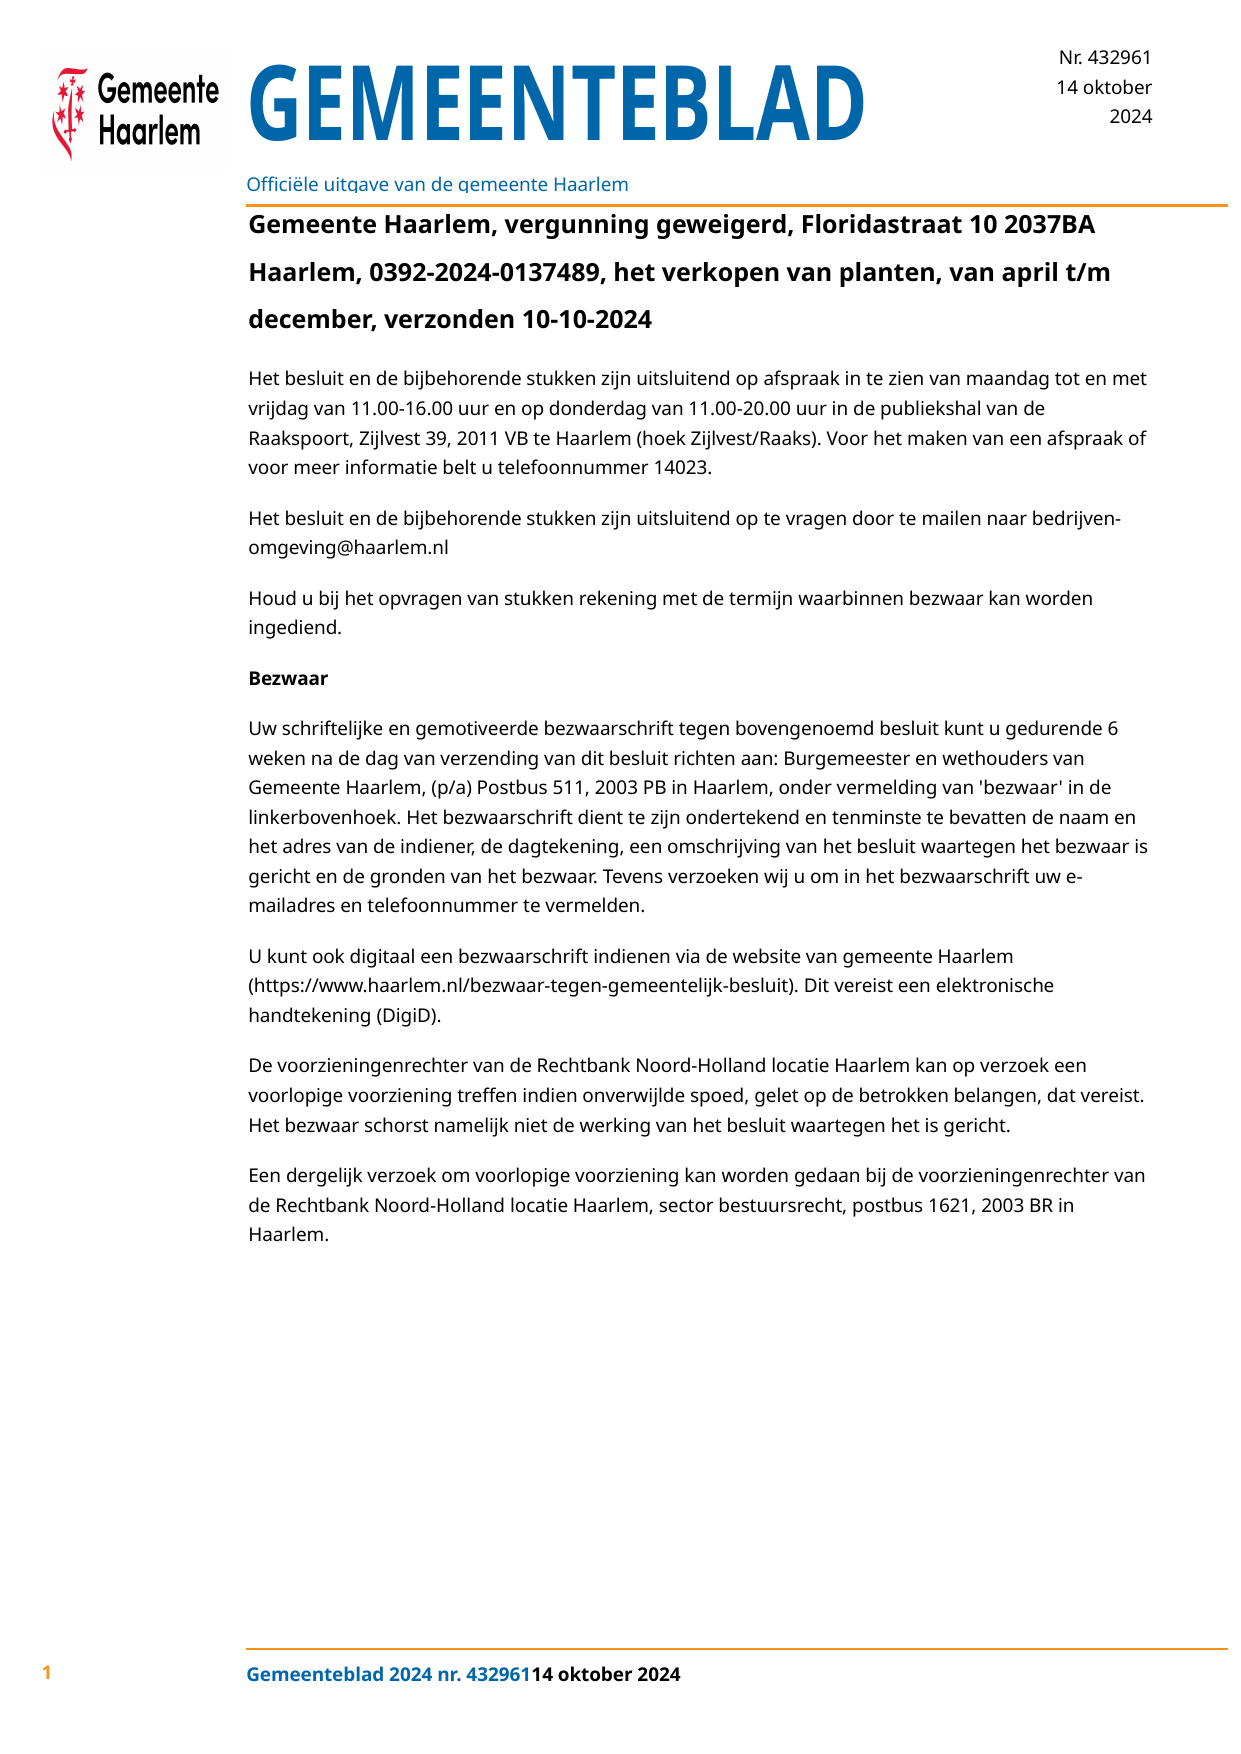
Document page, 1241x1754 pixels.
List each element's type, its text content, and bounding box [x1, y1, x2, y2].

text Uw schriftelijke en gemotiveerde bezwaarschrift tegen bovengenoemd besluit kunt u gedurende 6 weken na de dag van verzending van dit besluit richten aan: Burgemeester en wethouders van Gemeente Haarlem, (p/a) Postbus 511, 2003 PB in Haarlem, onder vermelding van 'bezwaar' in de linkerbovenhoek. Het bezwaarschrift dient te zijn ondertekend en tenminste te bevatten de naam en het adres van de indiener, de dagtekening, een omschrijving van het besluit waartegen het bezwaar is gericht en de gronden van het bezwaar. Tevens verzoeken wij u om in het bezwaarschrift uw e-mailadres en telefoonnummer te vermelden. [248, 715, 1152, 918]
text Het besluit en de bijbehorende stukken zijn uitsluitend op te vragen door te mailen naar bedrijven-omgeving@haarlem.nl [248, 505, 1152, 560]
text De voorzieningenrechter van de Rechtbank Noord-Holland locatie Haarlem kan op verzoek een voorlopige voorziening treffen indien onverwijlde spoed, gelet op de betrokken belangen, dat vereist. Het bezwaar schorst namelijk niet de werking van het besluit waartegen het is gericht. [248, 1053, 1152, 1137]
text Houd u bij het opvragen van stukken rekening met de termijn waarbinnen bezwaar kan worden ingediend. [248, 585, 1152, 640]
picture [41, 47, 231, 172]
text Een dergelijk verzoek om voorlopige voorziening kan worden gedaan bij de voorzieningenrechter van de Rechtbank Noord-Holland locatie Haarlem, sector bestuursrecht, postbus 1621, 2003 BR in Haarlem. [248, 1162, 1152, 1247]
text Gemeente Haarlem, vergunning geweigerd, Floridastraat 10 2037BA Haarlem, 0392-2024-0137489, het verkopen van planten, van april t/m december, verzonden 10-10-2024 [248, 207, 1152, 336]
text Het besluit en de bijbehorende stukken zijn uitsluitend op afspraak in te zien van maandag tot en met vrijdag van 11.00-16.00 uur en op donderdag van 11.00-20.00 uur in de publiekshal van de Raakspoort, Zijlvest 39, 2011 VB te Haarlem (hoek Zijlvest/Raaks). Voor het maken van een afspraak of voor meer informatie belt u telefoonnummer 14023. [248, 366, 1152, 480]
text Bezwaar [248, 665, 1152, 690]
text U kunt ook digitaal een bezwaarschrift indienen via de website van gemeente Haarlem (https://www.haarlem.nl/bezwaar-tegen-gemeentelijk-besluit). Dit vereist een elektronische handtekening (DigiD). [248, 943, 1152, 1028]
